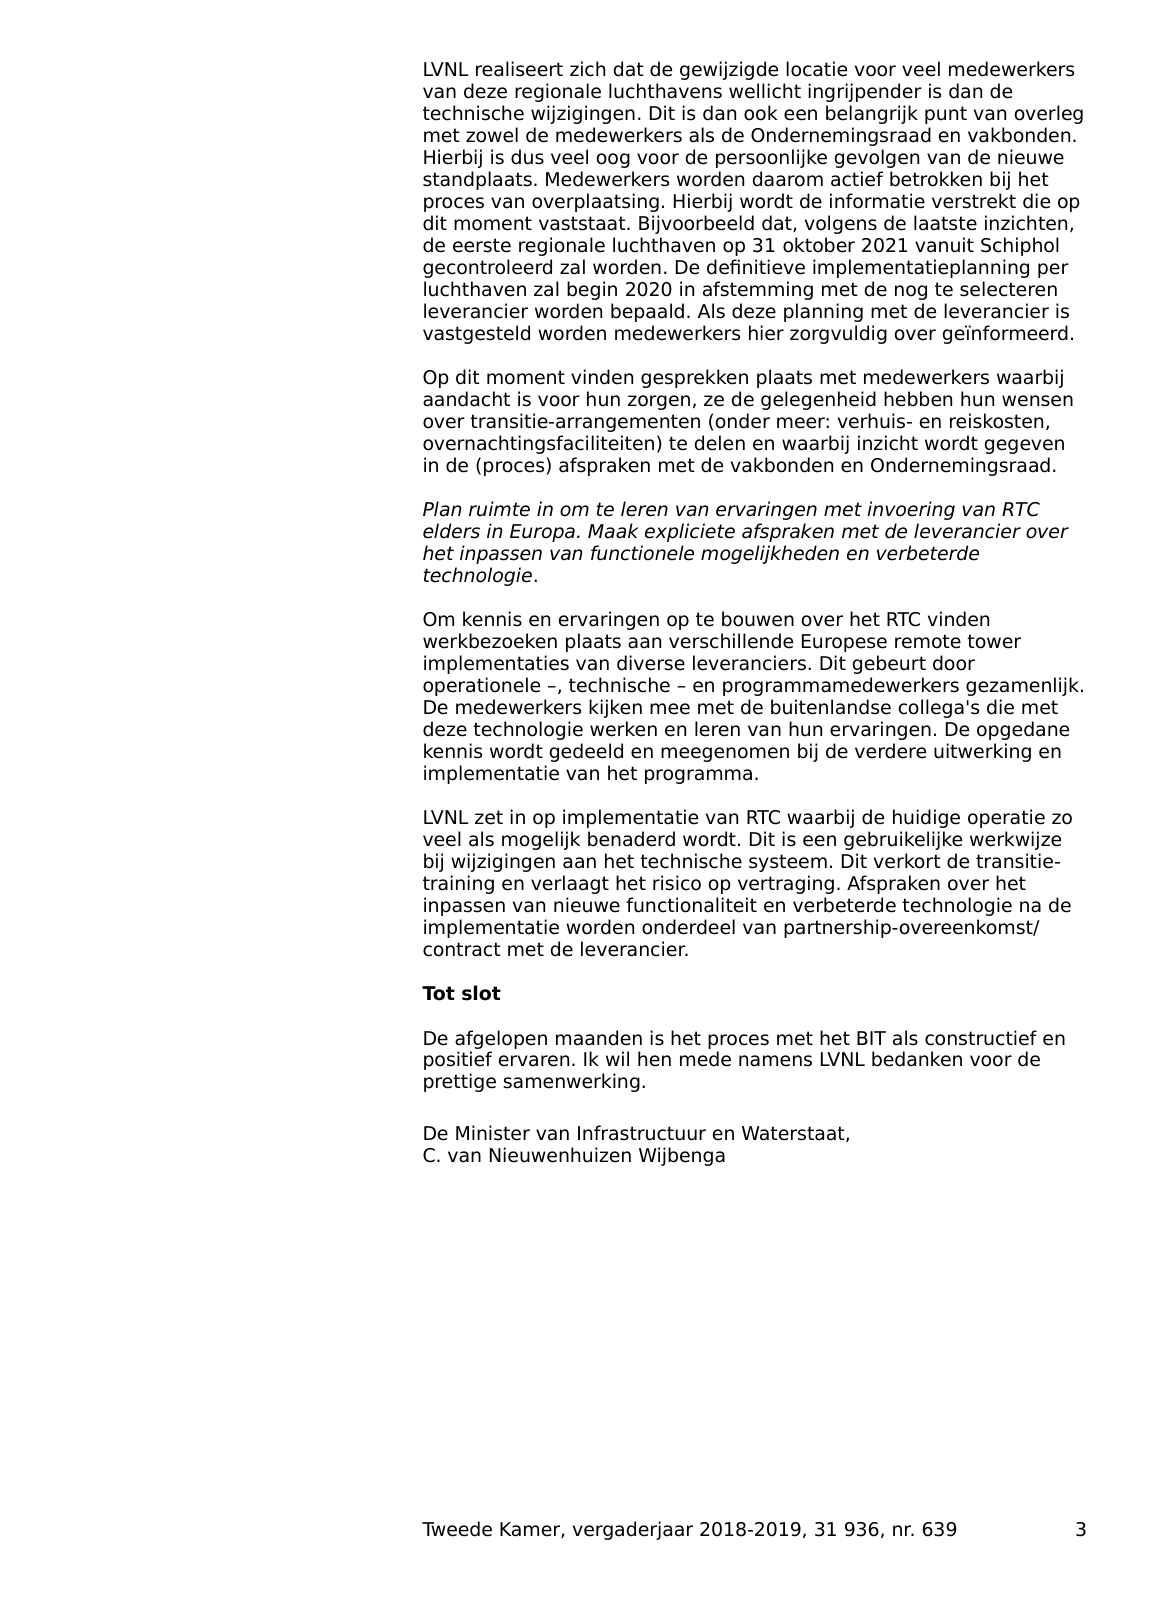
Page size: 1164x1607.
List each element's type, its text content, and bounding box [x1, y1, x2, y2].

text LVNL realiseert zich dat de gewijzigde locatie voor veel medewerkers van deze regionale luchthavens wellicht ingrijpender is dan de technische wijzigingen. Dit is dan ook een belangrijk punt van overleg met zowel de medewerkers als de Ondernemingsraad en vakbonden. Hierbij is dus veel oog voor de persoonlijke gevolgen van de nieuwe standplaats. Medewerkers worden daarom actief betrokken bij het proces van overplaatsing. Hierbij wordt de informatie verstrekt die op dit moment vaststaat. Bijvoorbeeld dat, volgens de laatste inzichten, de eerste regionale luchthaven op 31 oktober 2021 vanuit Schiphol gecontroleerd zal worden. De definitieve implementatieplanning per luchthaven zal begin 2020 in afstemming met de nog te selecteren leverancier worden bepaald. Als deze planning met de leverancier is vastgesteld worden medewerkers hier zorgvuldig over geïnformeerd. [422, 59, 1087, 345]
text De afgelopen maanden is het proces met het BIT als constructief en positief ervaren. Ik wil hen mede namens LVNL bedanken voor de prettige samenwerking. [422, 1027, 1087, 1093]
text Om kennis en ervaringen op te bouwen over het RTC vinden werkbezoeken plaats aan verschillende Europese remote tower implementaties van diverse leveranciers. Dit gebeurt door operationele –, technische – en programmamedewerkers gezamenlijk. De medewerkers kijken mee met de buitenlandse collega's die met deze technologie werken en leren van hun ervaringen. De opgedane kennis wordt gedeeld en meegenomen bij de verdere uitwerking en implementatie van het programma. [422, 609, 1087, 785]
text LVNL zet in op implementatie van RTC waarbij de huidige operatie zo veel als mogelijk benaderd wordt. Dit is een gebruikelijke werkwijze bij wijzigingen aan het technische systeem. Dit verkort de transitie-training en verlaagt het risico op vertraging. Afspraken over het inpassen van nieuwe functionaliteit en verbeterde technologie na de implementatie worden onderdeel van partnership-overeenkomst/ contract met de leverancier. [422, 807, 1087, 961]
subtitle Tot slot [422, 983, 1087, 1005]
text Op dit moment vinden gesprekken plaats met medewerkers waarbij aandacht is voor hun zorgen, ze de gelegenheid hebben hun wensen over transitie-arrangementen (onder meer: verhuis- en reiskosten, overnachtingsfaciliteiten) te delen en waarbij inzicht wordt gegeven in de (proces) afspraken met de vakbonden en Ondernemingsraad. [422, 367, 1087, 477]
text Plan ruimte in om te leren van ervaringen met invoering van RTC elders in Europa. Maak expliciete afspraken met de leverancier over het inpassen van functionele mogelijkheden en verbeterde technologie. [422, 499, 1087, 587]
text De Minister van Infrastructuur en Waterstaat, C. van Nieuwenhuizen Wijbenga [422, 1123, 1087, 1167]
